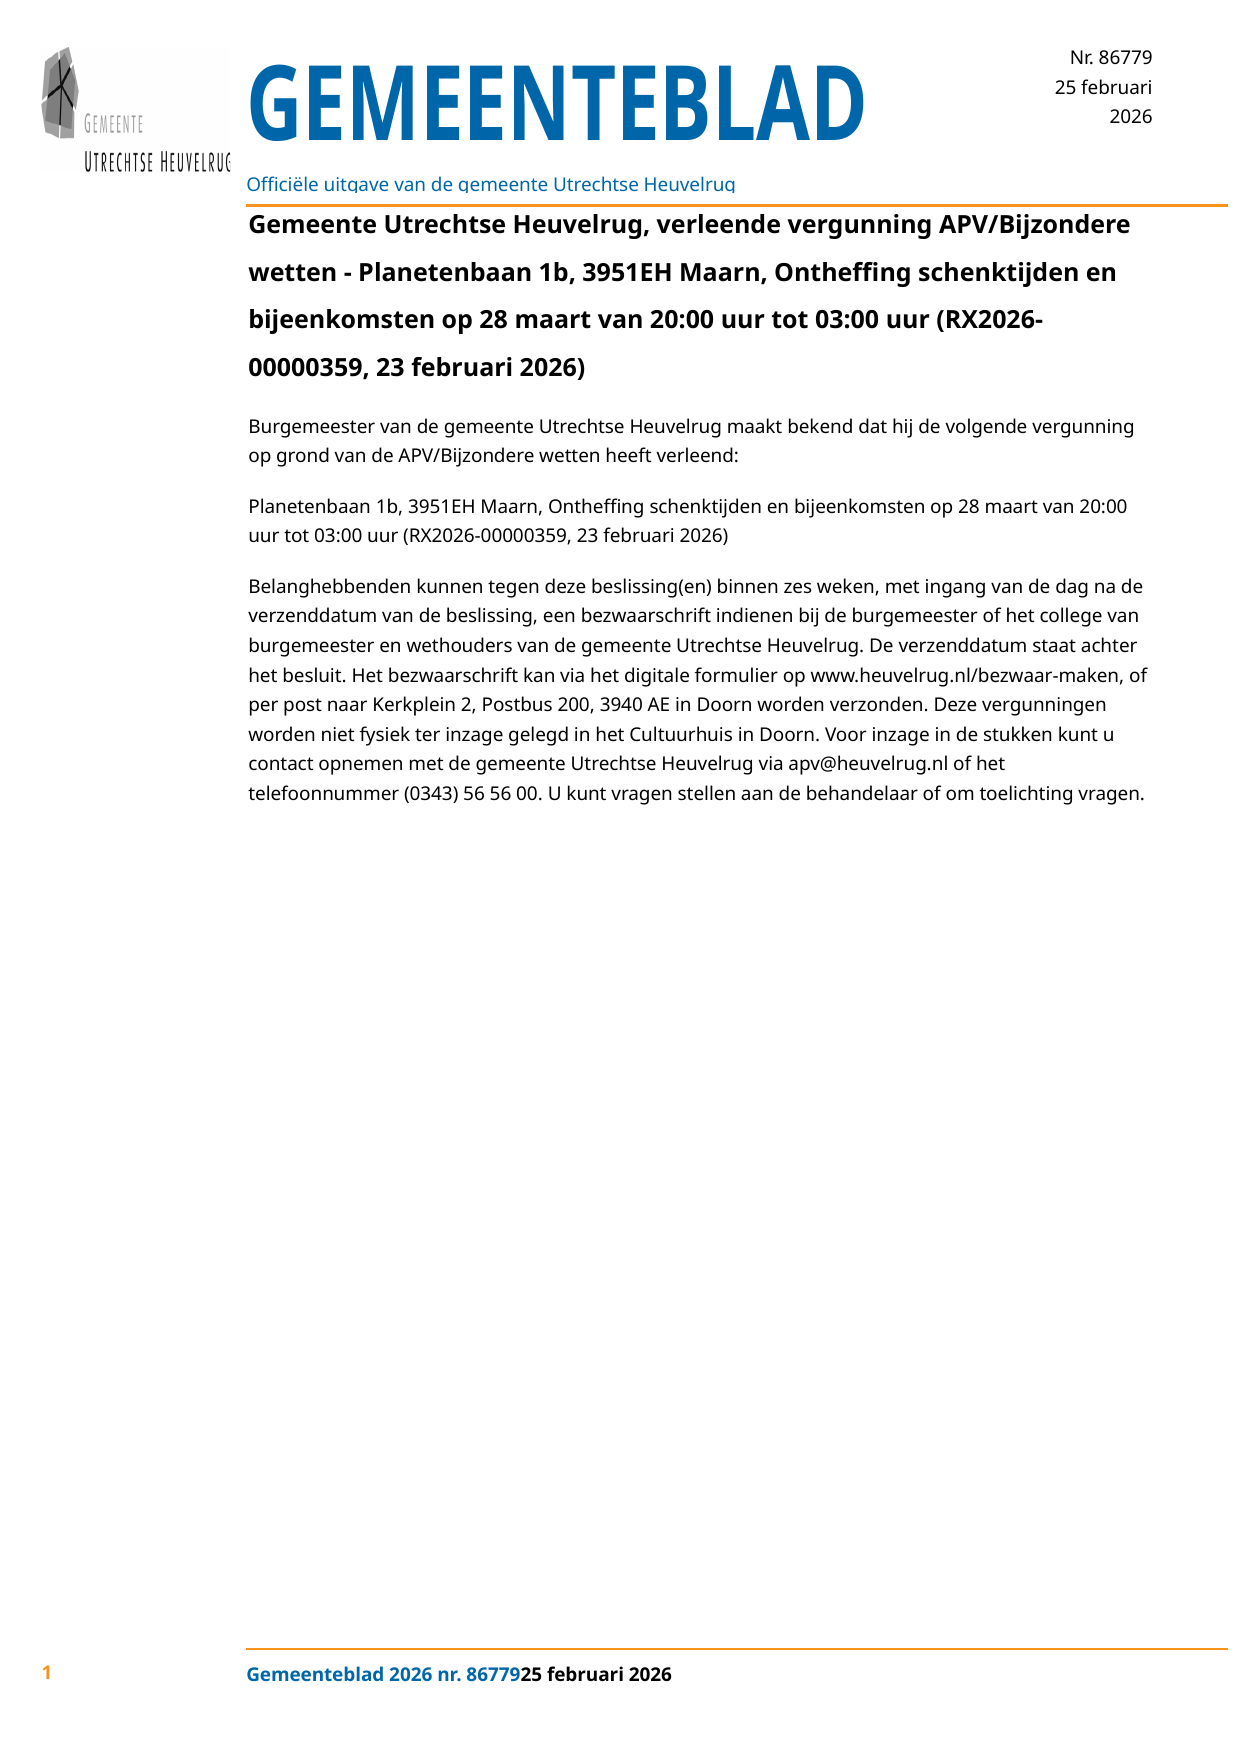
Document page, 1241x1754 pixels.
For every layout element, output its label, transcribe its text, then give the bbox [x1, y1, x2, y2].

text Gemeente Utrechtse Heuvelrug, verleende vergunning APV/Bijzondere wetten - Planetenbaan 1b, 3951EH Maarn, Ontheffing schenktijden en bijeenkomsten op 28 maart van 20:00 uur tot 03:00 uur (RX2026-00000359, 23 februari 2026) [248, 207, 1152, 384]
text Burgemeester van de gemeente Utrechtse Heuvelrug maakt bekend dat hij de volgende vergunning op grond van de APV/Bijzondere wetten heeft verleend: [248, 413, 1152, 468]
text Planetenbaan 1b, 3951EH Maarn, Ontheffing schenktijden en bijeenkomsten op 28 maart van 20:00 uur tot 03:00 uur (RX2026-00000359, 23 februari 2026) [248, 493, 1152, 548]
picture [41, 47, 231, 172]
text Belanghebbenden kunnen tegen deze beslissing(en) binnen zes weken, met ingang van de dag na de verzenddatum van de beslissing, een bezwaarschrift indienen bij de burgemeester of het college van burgemeester en wethouders van de gemeente Utrechtse Heuvelrug. De verzenddatum staat achter het besluit. Het bezwaarschrift kan via het digitale formulier op www.heuvelrug.nl/bezwaar-maken, of per post naar Kerkplein 2, Postbus 200, 3940 AE in Doorn worden verzonden. Deze vergunningen worden niet fysiek ter inzage gelegd in het Cultuurhuis in Doorn. Voor inzage in de stukken kunt u contact opnemen met de gemeente Utrechtse Heuvelrug via apv@heuvelrug.nl of het telefoonnummer (0343) 56 56 00. U kunt vragen stellen aan de behandelaar of om toelichting vragen. [248, 573, 1152, 806]
